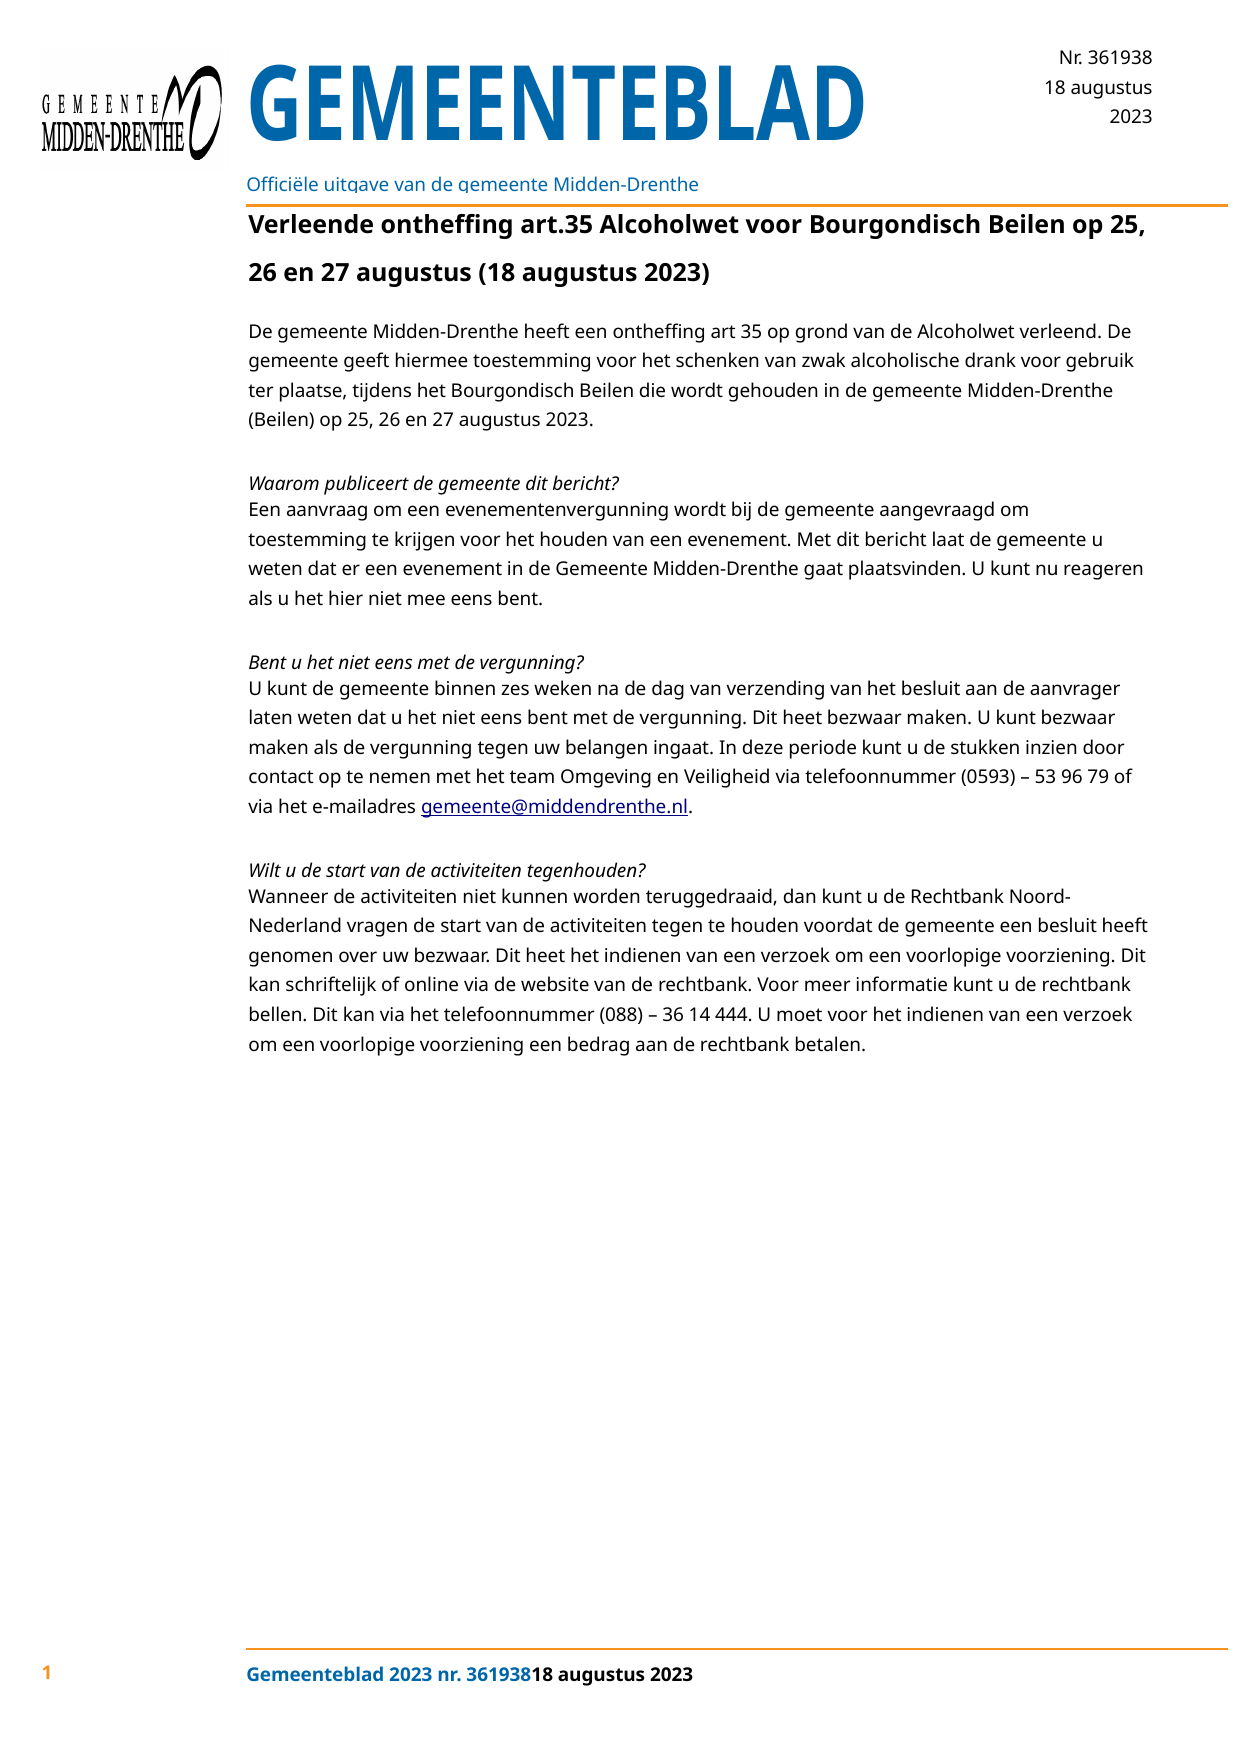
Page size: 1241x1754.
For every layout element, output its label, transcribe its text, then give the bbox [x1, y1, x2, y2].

text Verleende ontheffing art.35 Alcoholwet voor Bourgondisch Beilen op 25, 26 en 27 augustus (18 augustus 2023) [248, 207, 1152, 288]
text Een aanvraag om een evenementenvergunning wordt bij de gemeente aangevraagd om toestemming te krijgen voor het houden van een evenement. Met dit bericht laat de gemeente u weten dat er een evenement in de Gemeente Midden-Drenthe gaat plaatsvinden. U kunt nu reageren als u het hier niet mee eens bent. [248, 496, 1152, 611]
text Wilt u de start van de activiteiten tegenhouden? [248, 857, 1152, 883]
text Waarom publiceert de gemeente dit bericht? [248, 471, 1152, 496]
text Wanneer de activiteiten niet kunnen worden teruggedraaid, dan kunt u de Rechtbank Noord-Nederland vragen de start van de activiteiten tegen te houden voordat de gemeente een besluit heeft genomen over uw bezwaar. Dit heet het indienen van een verzoek om een voorlopige voorziening. Dit kan schriftelijk of online via de website van de rechtbank. Voor meer informatie kunt u de rechtbank bellen. Dit kan via het telefoonnummer (088) – 36 14 444. U moet voor het indienen van een verzoek om een voorlopige voorziening een bedrag aan de rechtbank betalen. [248, 883, 1152, 1056]
text U kunt de gemeente binnen zes weken na de dag van verzending van het besluit aan de aanvrager laten weten dat u het niet eens bent met de vergunning. Dit heet bezwaar maken. U kunt bezwaar maken als de vergunning tegen uw belangen ingaat. In deze periode kunt u de stukken inzien door contact op te nemen met het team Omgeving en Veiligheid via telefoonnummer (0593) – 53 96 79 of via het e-mailadres gemeente@middendrenthe.nl. [248, 675, 1152, 819]
text Bent u het niet eens met de vergunning? [248, 649, 1152, 675]
text De gemeente Midden-Drenthe heeft een ontheffing art 35 op grond van de Alcoholwet verleend. De gemeente geeft hiermee toestemming voor het schenken van zwak alcoholische drank voor gebruik ter plaatse, tijdens het Bourgondisch Beilen die wordt gehouden in de gemeente Midden-Drenthe (Beilen) op 25, 26 en 27 augustus 2023. [248, 318, 1152, 432]
picture [41, 47, 231, 172]
